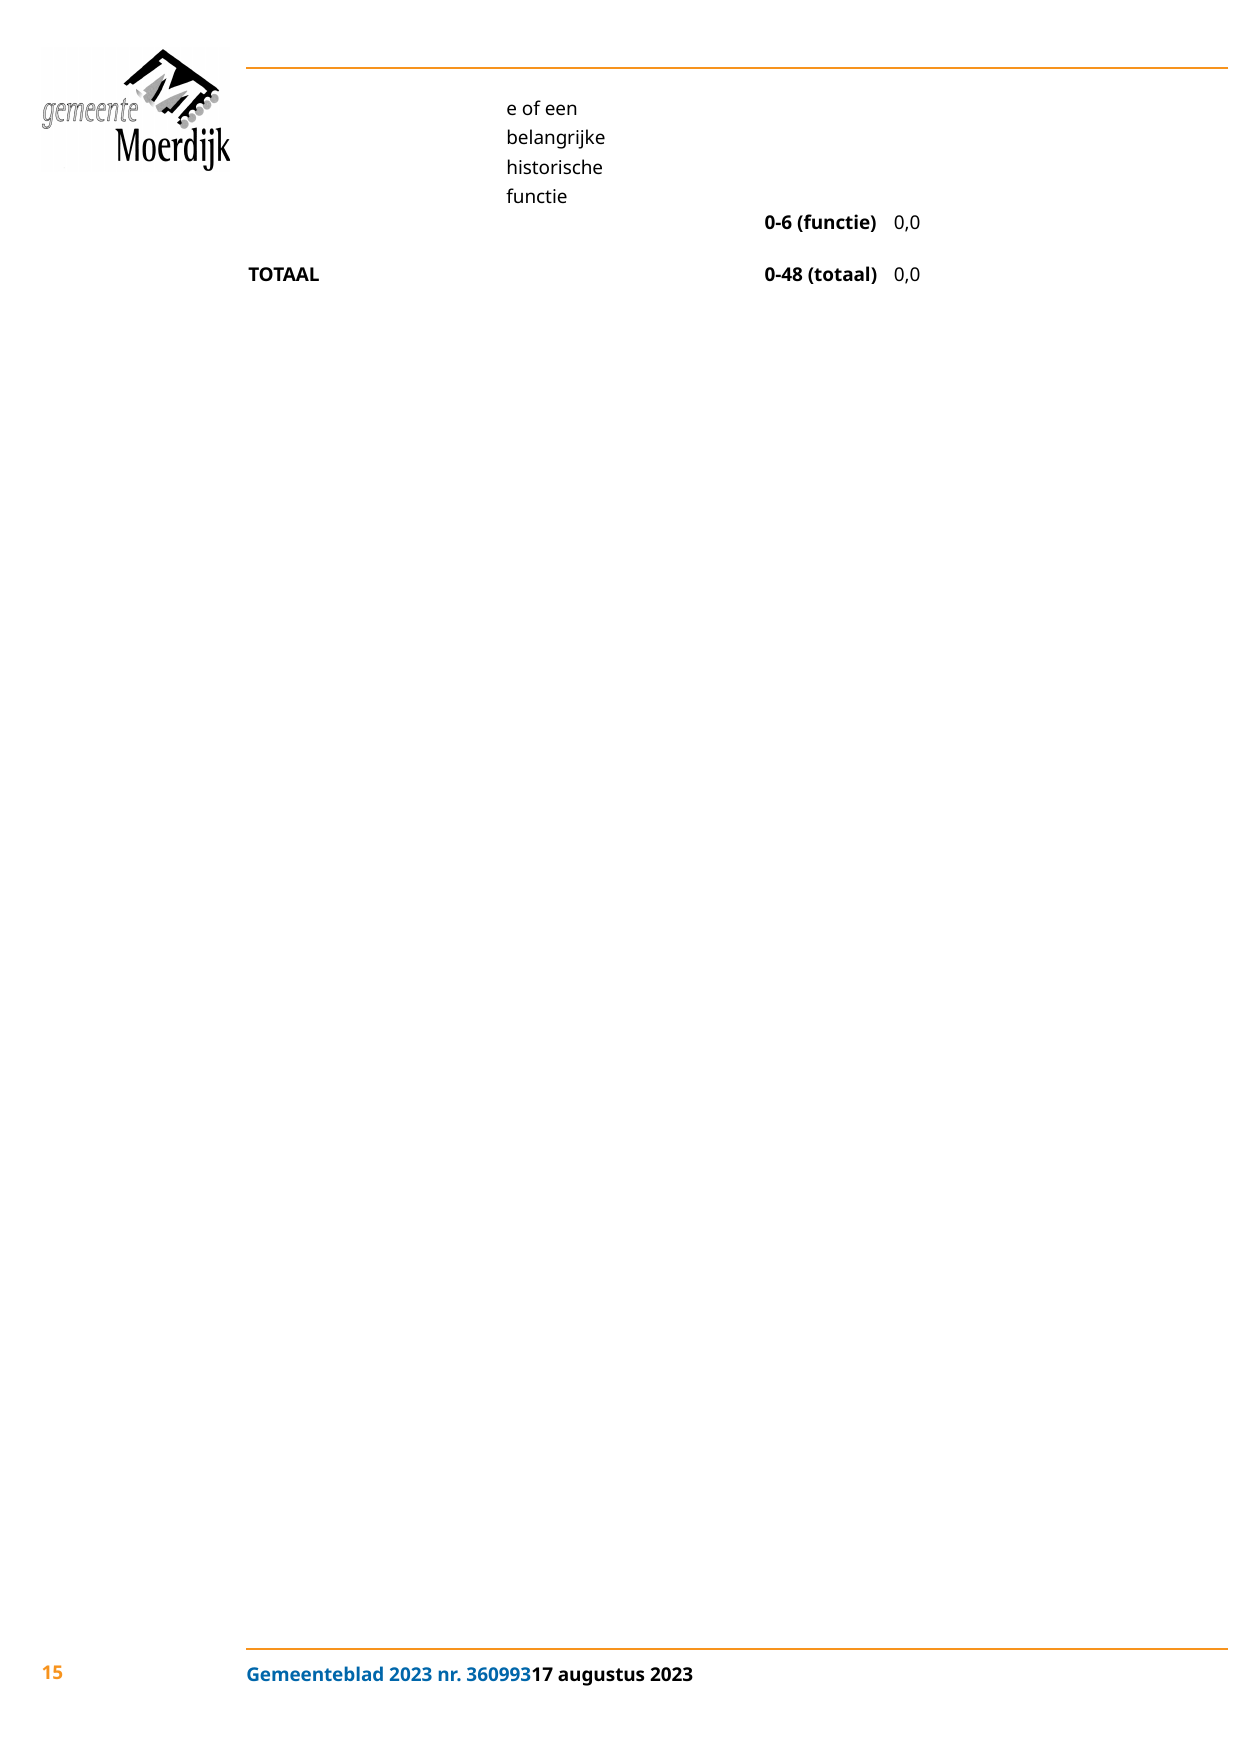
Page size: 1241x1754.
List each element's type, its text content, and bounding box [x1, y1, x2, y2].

table_cell [248, 95, 377, 209]
table_cell [506, 235, 635, 261]
table_cell [377, 209, 506, 235]
table_cell [506, 261, 635, 286]
table_cell [377, 235, 506, 261]
table_cell 0,0 [894, 209, 1022, 235]
table_cell [635, 235, 764, 261]
table_cell [764, 235, 893, 261]
table_cell [764, 95, 893, 209]
picture [41, 47, 231, 172]
table_cell 0,0 [894, 261, 1022, 286]
table_cell [248, 235, 377, 261]
table_cell [1023, 261, 1152, 286]
table_cell [506, 209, 635, 235]
table_cell 0-48 (totaal) [764, 261, 893, 286]
table_cell [635, 261, 764, 286]
table_cell [894, 235, 1022, 261]
table_cell [894, 95, 1022, 209]
table_cell 0-6 (functie) [764, 209, 893, 235]
table_cell e of een belangrijke historische functie [506, 95, 635, 209]
table_cell TOTAAL [248, 261, 377, 286]
table_cell [1023, 209, 1152, 235]
table_cell [1023, 95, 1152, 209]
table_cell [248, 209, 377, 235]
table_cell [635, 209, 764, 235]
table_cell [1023, 235, 1152, 261]
table_cell [377, 261, 506, 286]
table_cell [377, 95, 506, 209]
table_cell [635, 95, 764, 209]
